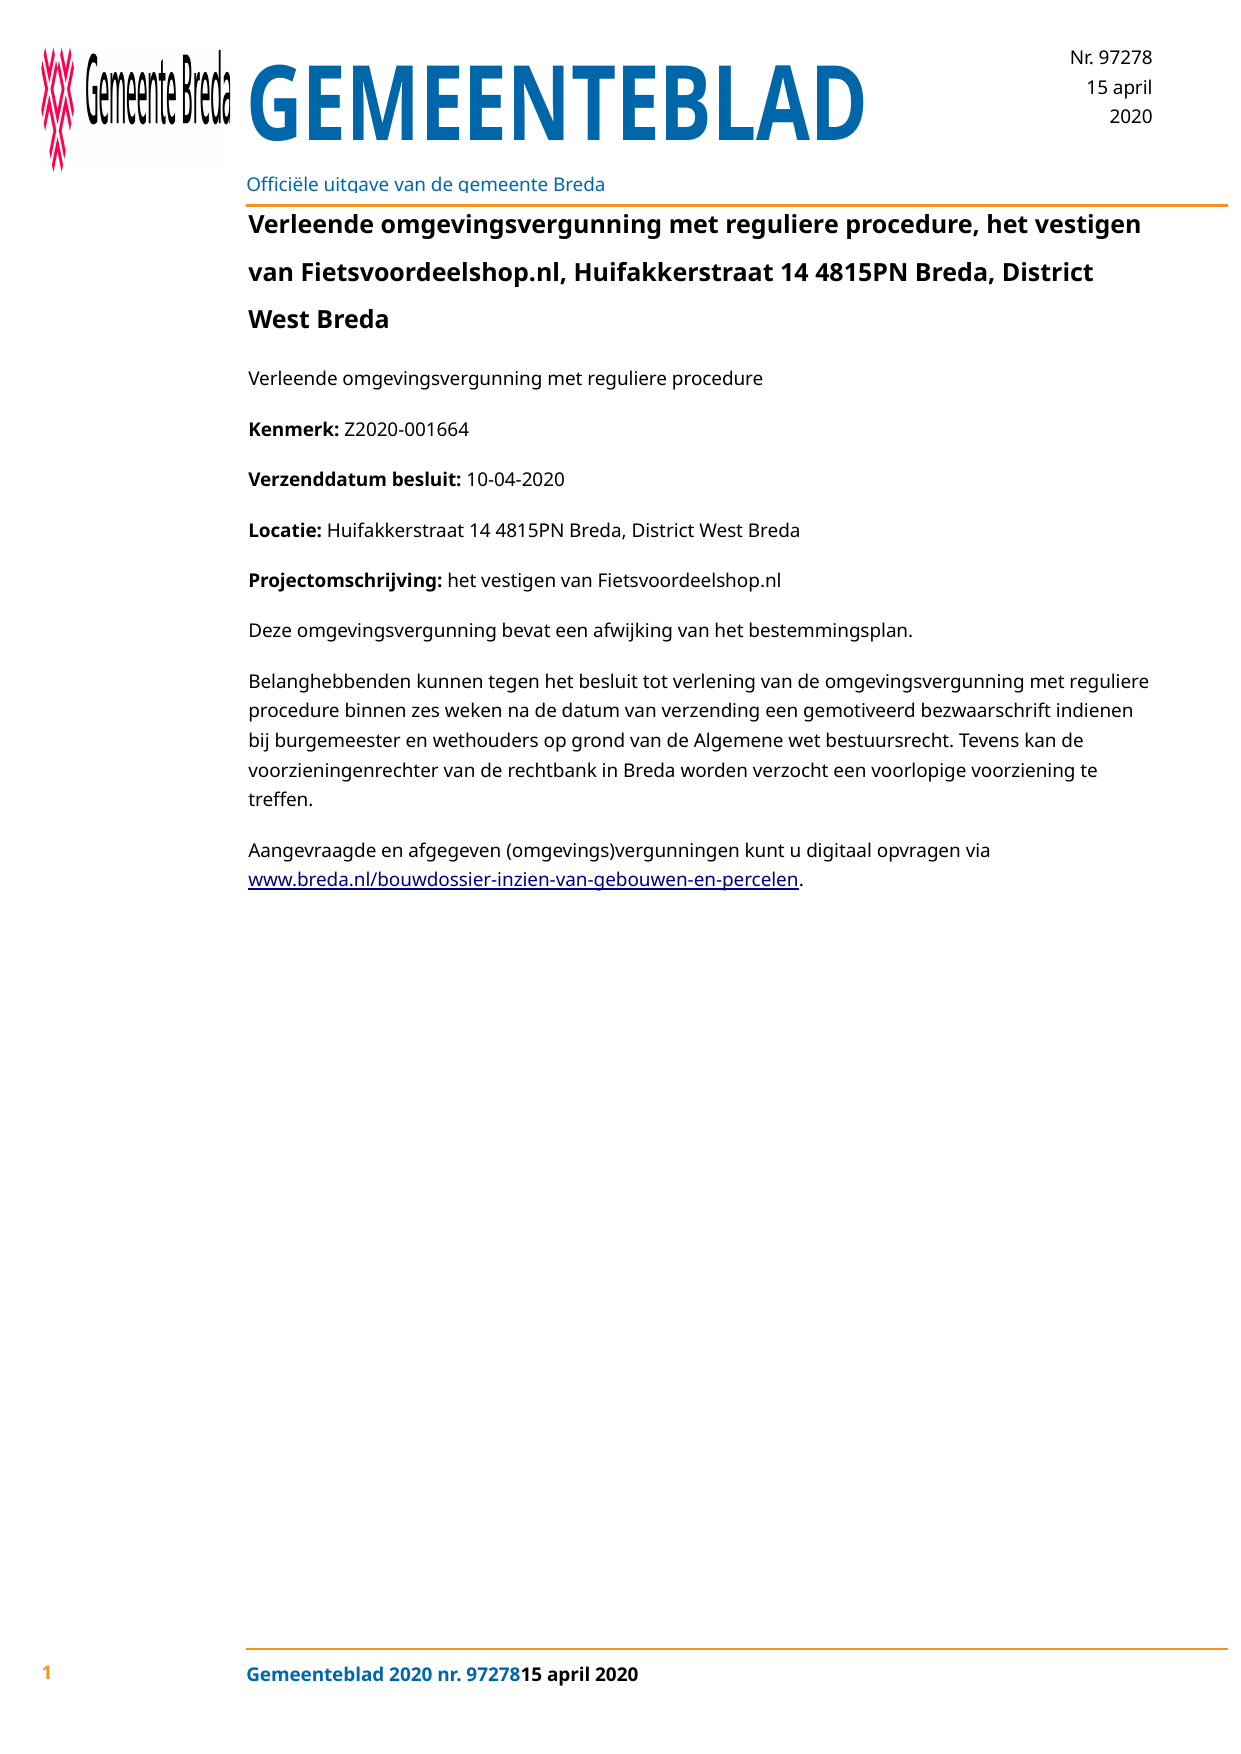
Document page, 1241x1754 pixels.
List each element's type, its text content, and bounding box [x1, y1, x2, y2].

text Locatie: Huifakkerstraat 14 4815PN Breda, District West Breda [248, 517, 1152, 542]
text Verleende omgevingsvergunning met reguliere procedure, het vestigen van Fietsvoordeelshop.nl, Huifakkerstraat 14 4815PN Breda, District West Breda [248, 207, 1152, 336]
text Deze omgevingsvergunning bevat een afwijking van het bestemmingsplan. [248, 618, 1152, 643]
text Aangevraagde en afgegeven (omgevings)vergunningen kunt u digitaal opvragen via www.breda.nl/bouwdossier-inzien-van-gebouwen-en-percelen. [248, 837, 1152, 892]
text Belanghebbenden kunnen tegen het besluit tot verlening van de omgevingsvergunning met reguliere procedure binnen zes weken na de datum van verzending een gemotiveerd bezwaarschrift indienen bij burgemeester en wethouders op grond van de Algemene wet bestuursrecht. Tevens kan de voorzieningenrechter van de rechtbank in Breda worden verzocht een voorlopige voorziening te treffen. [248, 668, 1152, 812]
text Kenmerk: Z2020-001664 [248, 416, 1152, 442]
text Projectomschrijving: het vestigen van Fietsvoordeelshop.nl [248, 567, 1152, 593]
picture [41, 47, 231, 172]
text Verleende omgevingsvergunning met reguliere procedure [248, 366, 1152, 391]
text Verzenddatum besluit: 10-04-2020 [248, 466, 1152, 492]
